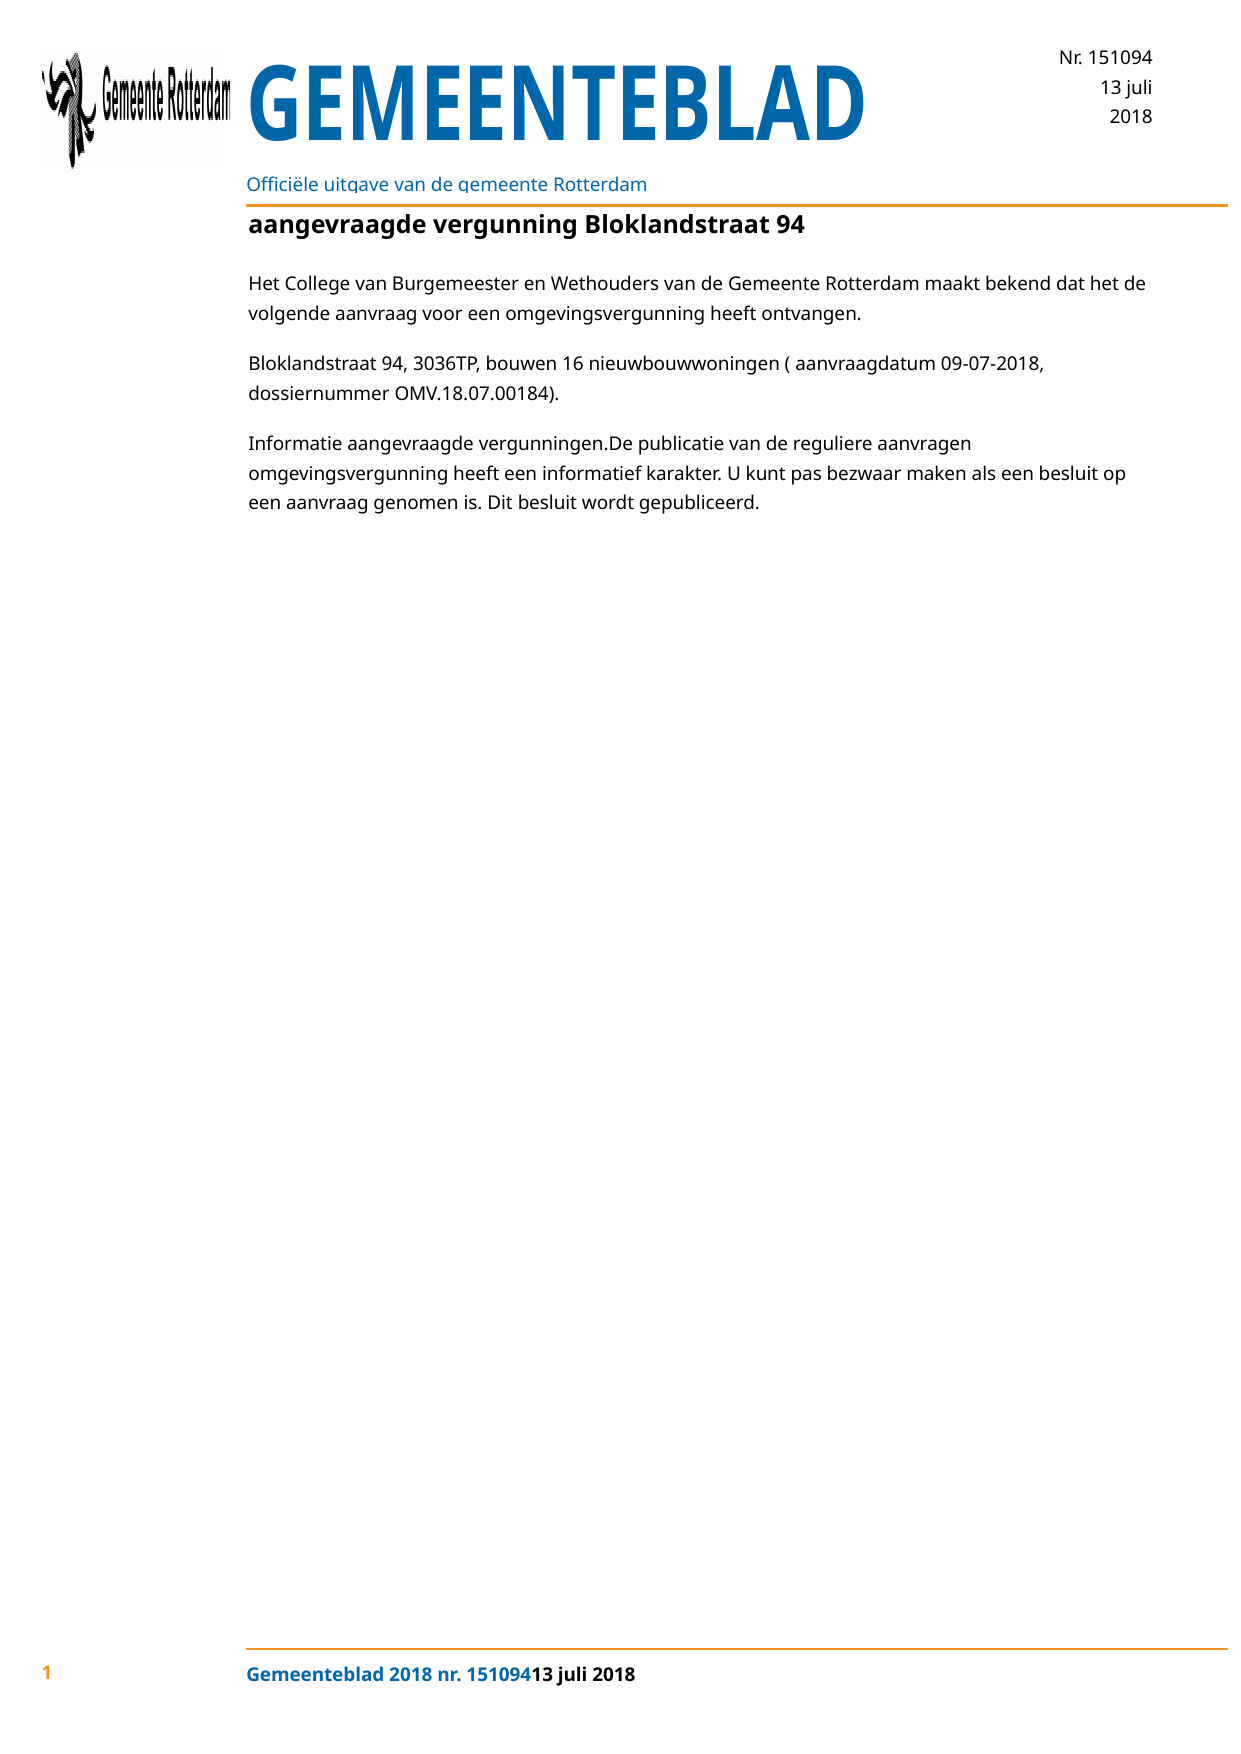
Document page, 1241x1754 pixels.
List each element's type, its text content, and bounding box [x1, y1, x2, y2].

picture [41, 47, 231, 172]
text Informatie aangevraagde vergunningen.De publicatie van de reguliere aanvragen omgevingsvergunning heeft een informatief karakter. U kunt pas bezwaar maken als een besluit op een aanvraag genomen is. Dit besluit wordt gepubliceerd. [248, 430, 1152, 515]
text Het College van Burgemeester en Wethouders van de Gemeente Rotterdam maakt bekend dat het de volgende aanvraag voor een omgevingsvergunning heeft ontvangen. [248, 270, 1152, 326]
text aangevraagde vergunning Bloklandstraat 94 [248, 207, 1152, 241]
text Bloklandstraat 94, 3036TP, bouwen 16 nieuwbouwwoningen ( aanvraagdatum 09-07-2018, dossiernummer OMV.18.07.00184). [248, 350, 1152, 406]
